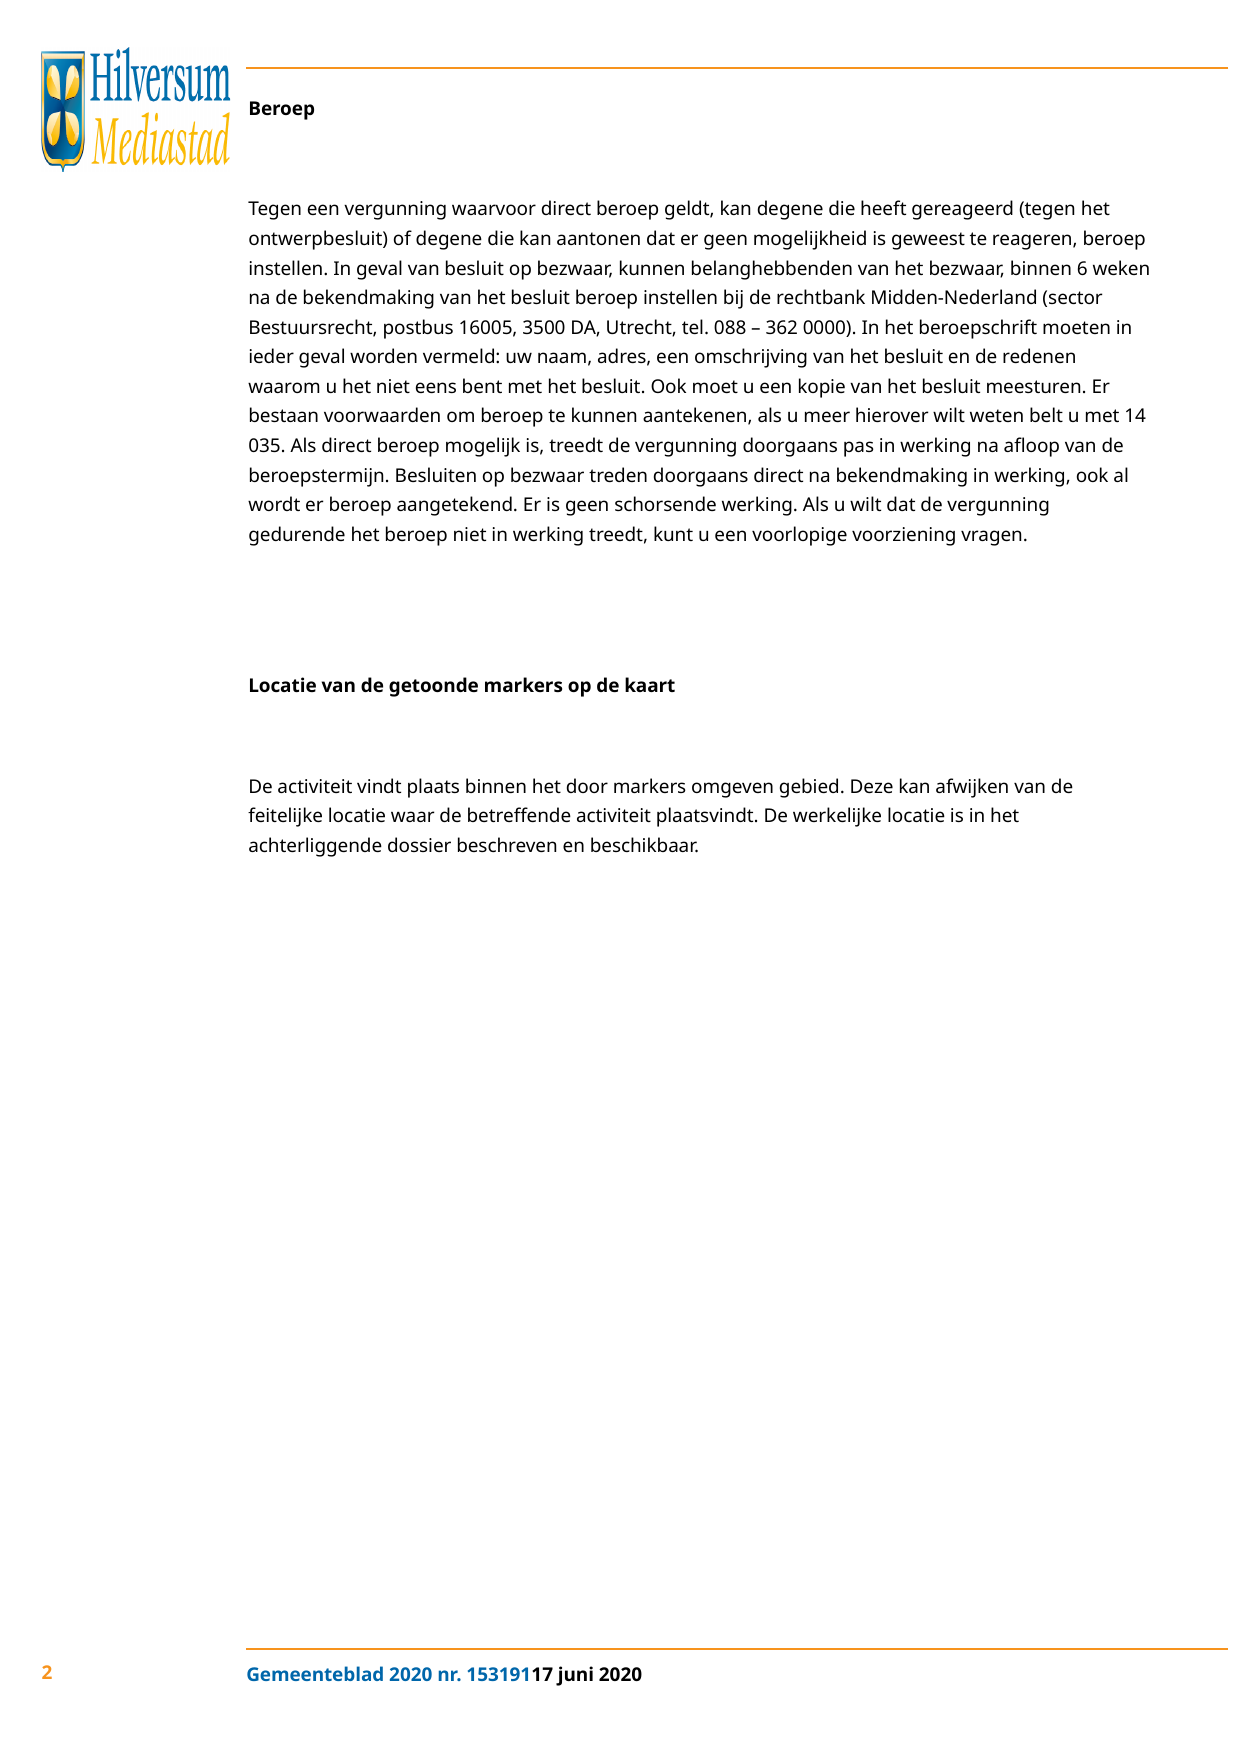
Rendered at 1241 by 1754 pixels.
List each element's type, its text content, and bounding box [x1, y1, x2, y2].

text Beroep [248, 95, 1152, 121]
text Locatie van de getoonde markers op de kaart [248, 672, 1152, 698]
picture [41, 47, 231, 172]
text De activiteit vindt plaats binnen het door markers omgeven gebied. Deze kan afwijken van de feitelijke locatie waar de betreffende activiteit plaatsvindt. De werkelijke locatie is in het achterliggende dossier beschreven en beschikbaar. [248, 773, 1152, 858]
text Tegen een vergunning waarvoor direct beroep geldt, kan degene die heeft gereageerd (tegen het ontwerpbesluit) of degene die kan aantonen dat er geen mogelijkheid is geweest te reageren, beroep instellen. In geval van besluit op bezwaar, kunnen belanghebbenden van het bezwaar, binnen 6 weken na de bekendmaking van het besluit beroep instellen bij de rechtbank Midden-Nederland (sector Bestuursrecht, postbus 16005, 3500 DA, Utrecht, tel. 088 – 362 0000). In het beroepschrift moeten in ieder geval worden vermeld: uw naam, adres, een omschrijving van het besluit en de redenen waarom u het niet eens bent met het besluit. Ook moet u een kopie van het besluit meesturen. Er bestaan voorwaarden om beroep te kunnen aantekenen, als u meer hierover wilt weten belt u met 14 035. Als direct beroep mogelijk is, treedt de vergunning doorgaans pas in werking na afloop van de beroepstermijn. Besluiten op bezwaar treden doorgaans direct na bekendmaking in werking, ook al wordt er beroep aangetekend. Er is geen schorsende werking. Als u wilt dat de vergunning gedurende het beroep niet in werking treedt, kunt u een voorlopige voorziening vragen. [248, 196, 1152, 547]
